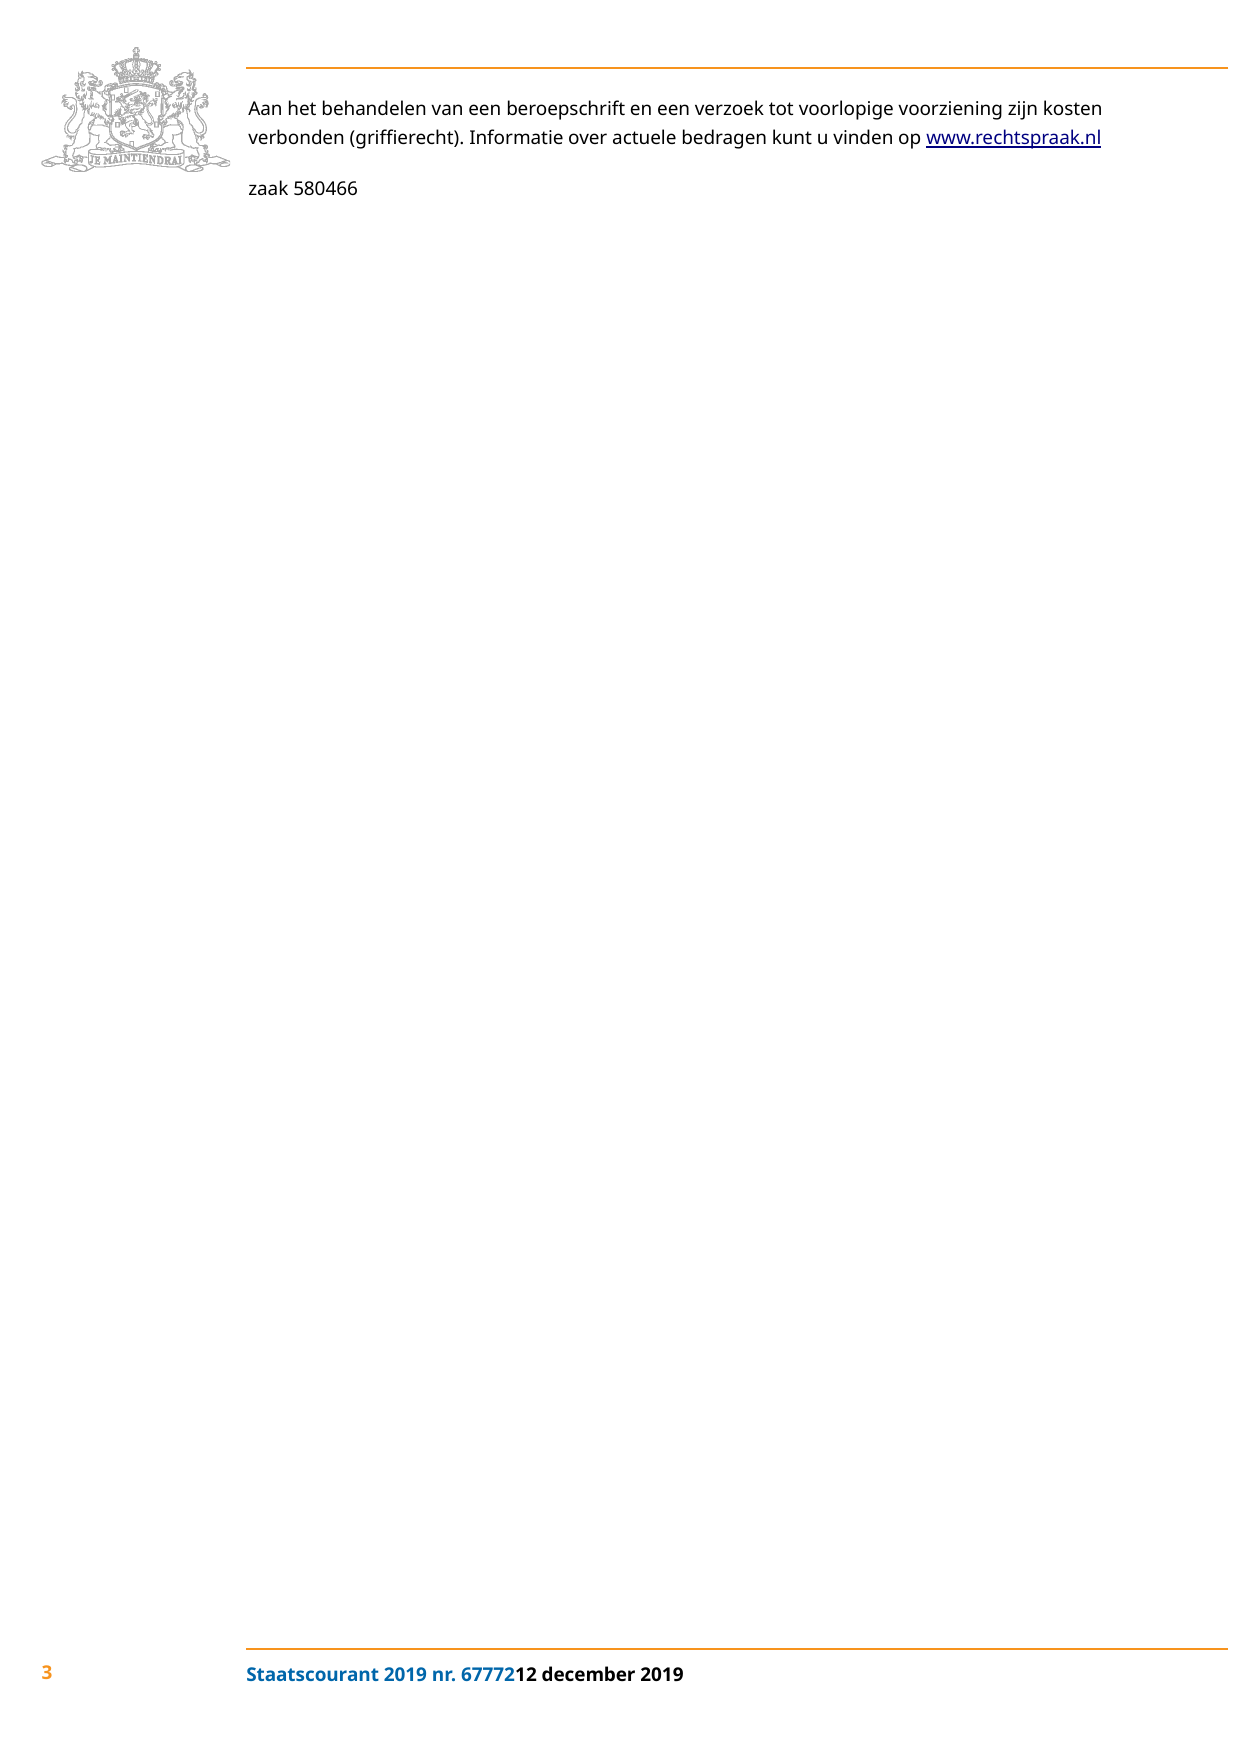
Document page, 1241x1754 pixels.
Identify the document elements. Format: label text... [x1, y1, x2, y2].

text zaak 580466 [248, 175, 1152, 201]
text Aan het behandelen van een beroepschrift en een verzoek tot voorlopige voorziening zijn kosten verbonden (griffierecht). Informatie over actuele bedragen kunt u vinden op www.rechtspraak.nl [248, 95, 1152, 150]
picture [41, 47, 231, 172]
